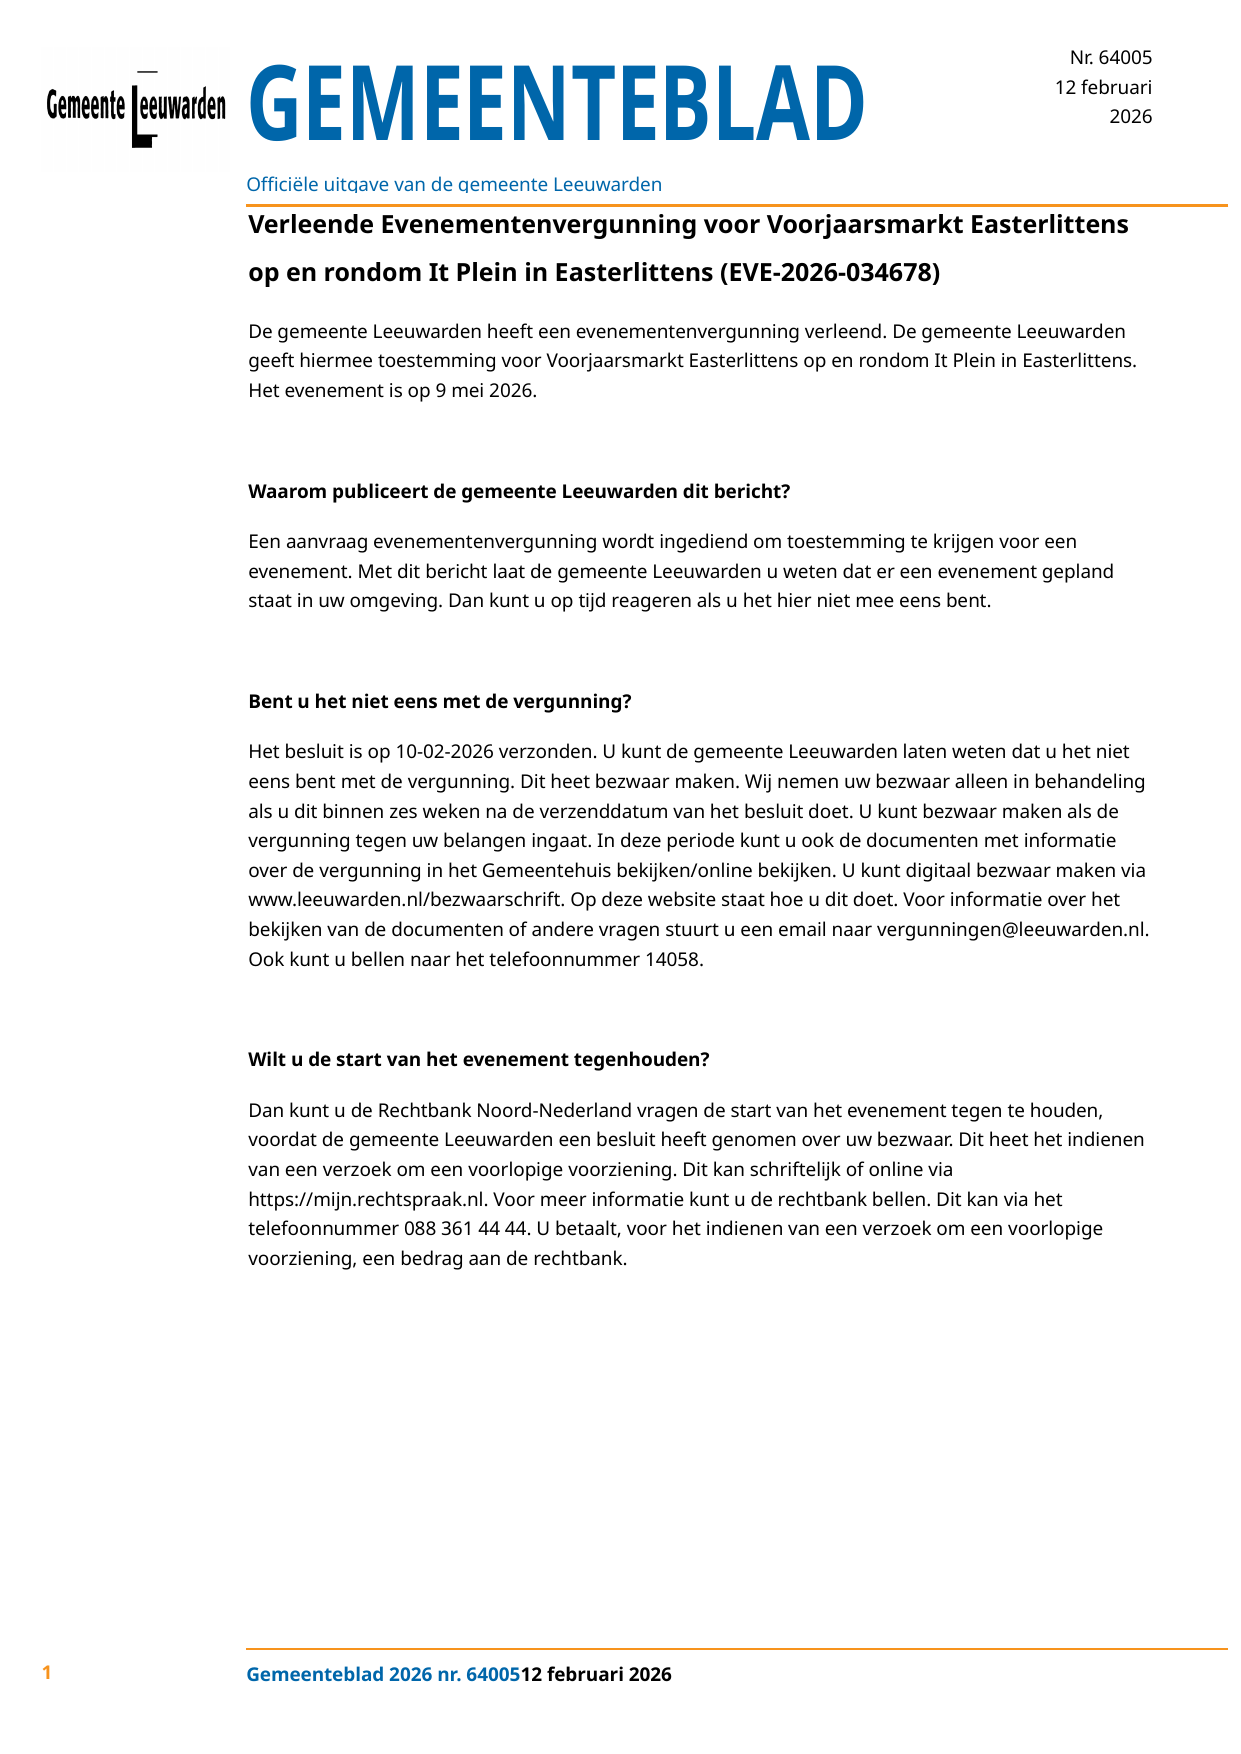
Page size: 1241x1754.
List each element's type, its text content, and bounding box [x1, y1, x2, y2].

picture [41, 47, 231, 172]
text Het besluit is op 10-02-2026 verzonden. U kunt de gemeente Leeuwarden laten weten dat u het niet eens bent met de vergunning. Dit heet bezwaar maken. Wij nemen uw bezwaar alleen in behandeling als u dit binnen zes weken na de verzenddatum van het besluit doet. U kunt bezwaar maken als de vergunning tegen uw belangen ingaat. In deze periode kunt u ook de documenten met informatie over de vergunning in het Gemeentehuis bekijken/online bekijken. U kunt digitaal bezwaar maken via www.leeuwarden.nl/bezwaarschrift. Op deze website staat hoe u dit doet. Voor informatie over het bekijken van de documenten of andere vragen stuurt u een email naar vergunningen@leeuwarden.nl. Ook kunt u bellen naar het telefoonnummer 14058. [248, 739, 1152, 972]
text Verleende Evenementenvergunning voor Voorjaarsmarkt Easterlittens op en rondom It Plein in Easterlittens (EVE-2026-034678) [248, 207, 1152, 288]
text Dan kunt u de Rechtbank Noord-Nederland vragen de start van het evenement tegen te houden, voordat de gemeente Leeuwarden een besluit heeft genomen over uw bezwaar. Dit heet het indienen van een verzoek om een voorlopige voorziening. Dit kan schriftelijk of online via https://mijn.rechtspraak.nl. Voor meer informatie kunt u de rechtbank bellen. Dit kan via het telefoonnummer 088 361 44 44. U betaalt, voor het indienen van een verzoek om een voorlopige voorziening, een bedrag aan de rechtbank. [248, 1097, 1152, 1271]
text De gemeente Leeuwarden heeft een evenementenvergunning verleend. De gemeente Leeuwarden geeft hiermee toestemming voor Voorjaarsmarkt Easterlittens op en rondom It Plein in Easterlittens. Het evenement is op 9 mei 2026. [248, 318, 1152, 403]
text Een aanvraag evenementenvergunning wordt ingediend om toestemming te krijgen voor een evenement. Met dit bericht laat de gemeente Leeuwarden u weten dat er een evenement gepland staat in uw omgeving. Dan kunt u op tijd reageren als u het hier niet mee eens bent. [248, 528, 1152, 613]
text Bent u het niet eens met de vergunning? [248, 688, 1152, 714]
text Wilt u de start van het evenement tegenhouden? [248, 1047, 1152, 1072]
text Waarom publiceert de gemeente Leeuwarden dit bericht? [248, 478, 1152, 504]
